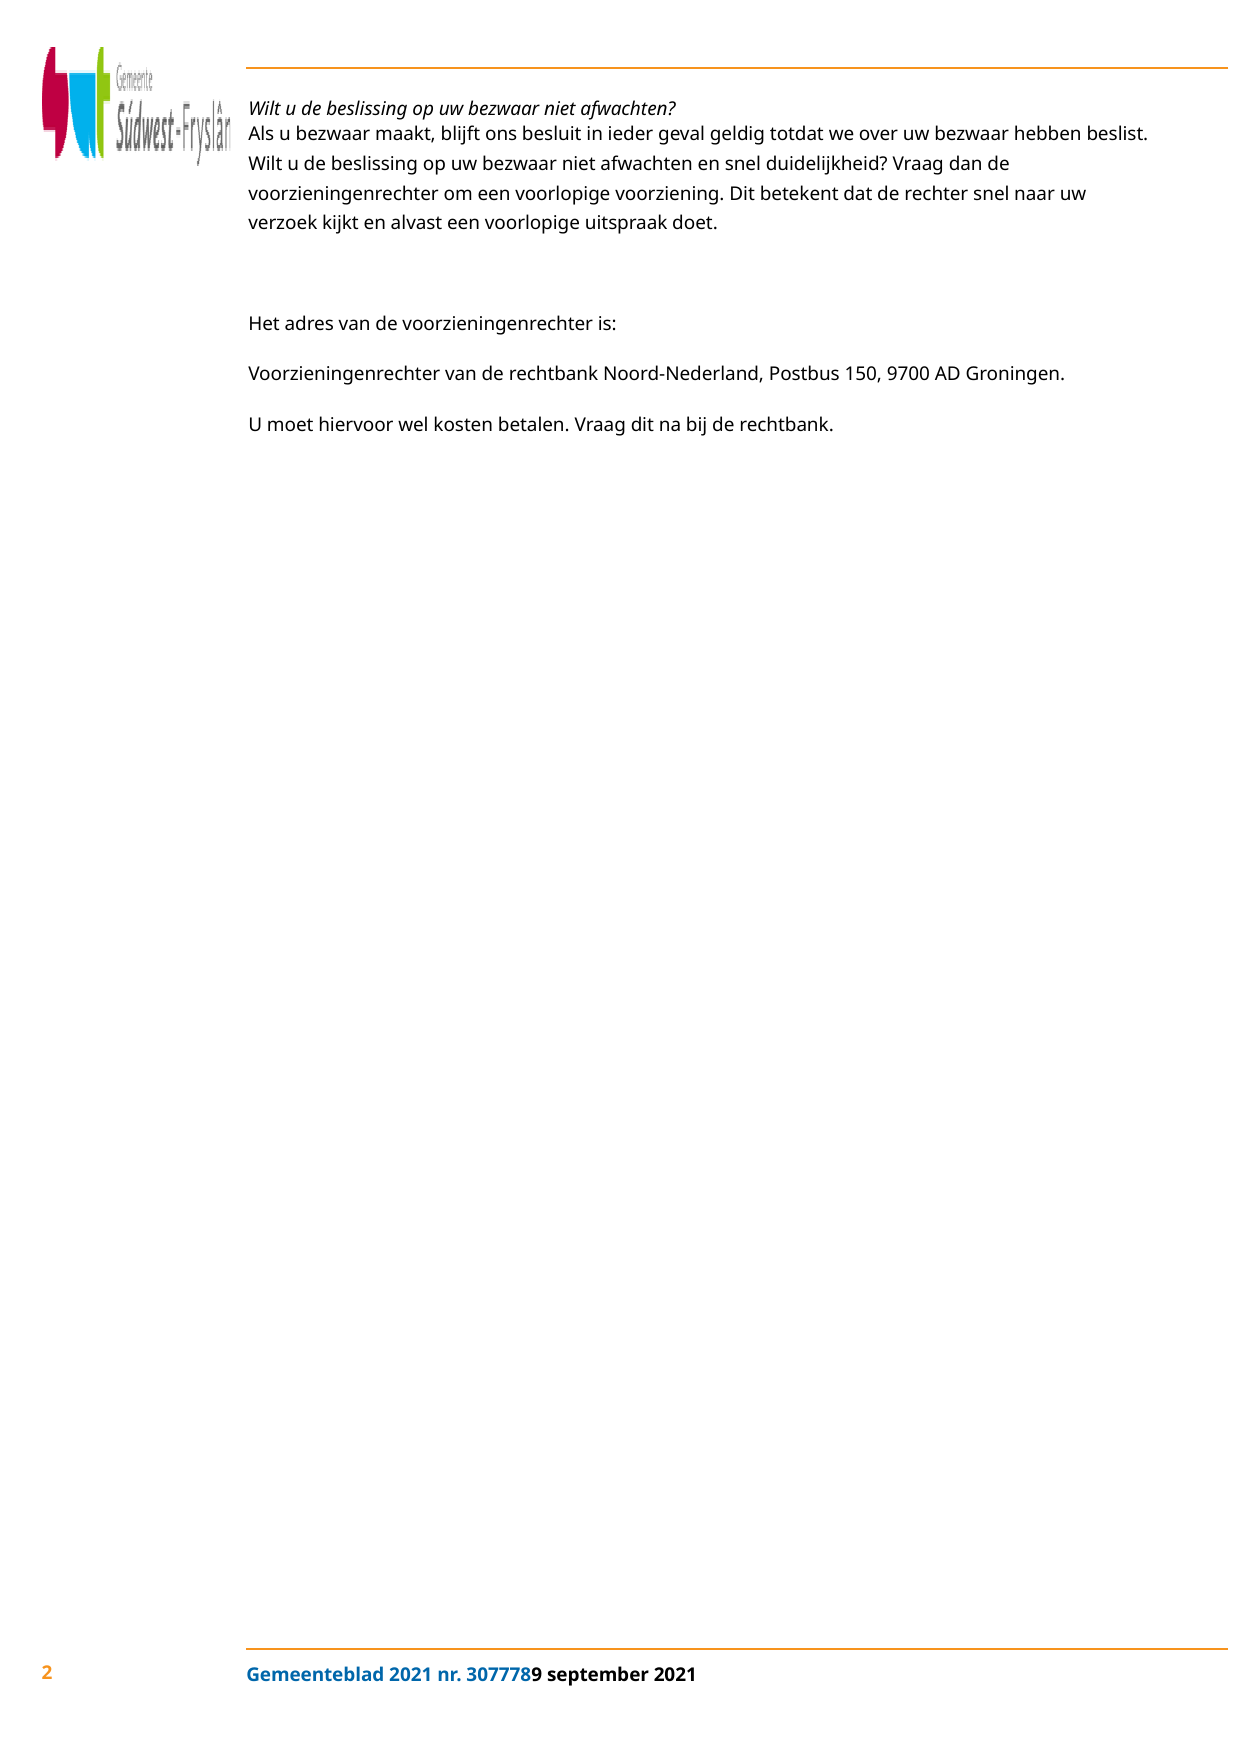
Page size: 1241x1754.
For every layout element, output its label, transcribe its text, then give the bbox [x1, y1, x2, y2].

text U moet hiervoor wel kosten betalen. Vraag dit na bij de rechtbank. [248, 411, 1152, 437]
text Wilt u de beslissing op uw bezwaar niet afwachten? [248, 95, 1152, 121]
text Het adres van de voorzieningenrechter is: [248, 310, 1152, 336]
picture [41, 47, 231, 172]
text Voorzieningenrechter van de rechtbank Noord-Nederland, Postbus 150, 9700 AD Groningen. [248, 361, 1152, 386]
text Als u bezwaar maakt, blijft ons besluit in ieder geval geldig totdat we over uw bezwaar hebben beslist. Wilt u de beslissing op uw bezwaar niet afwachten en snel duidelijkheid? Vraag dan de voorzieningenrechter om een voorlopige voorziening. Dit betekent dat de rechter snel naar uw verzoek kijkt en alvast een voorlopige uitspraak doet. [248, 121, 1152, 235]
